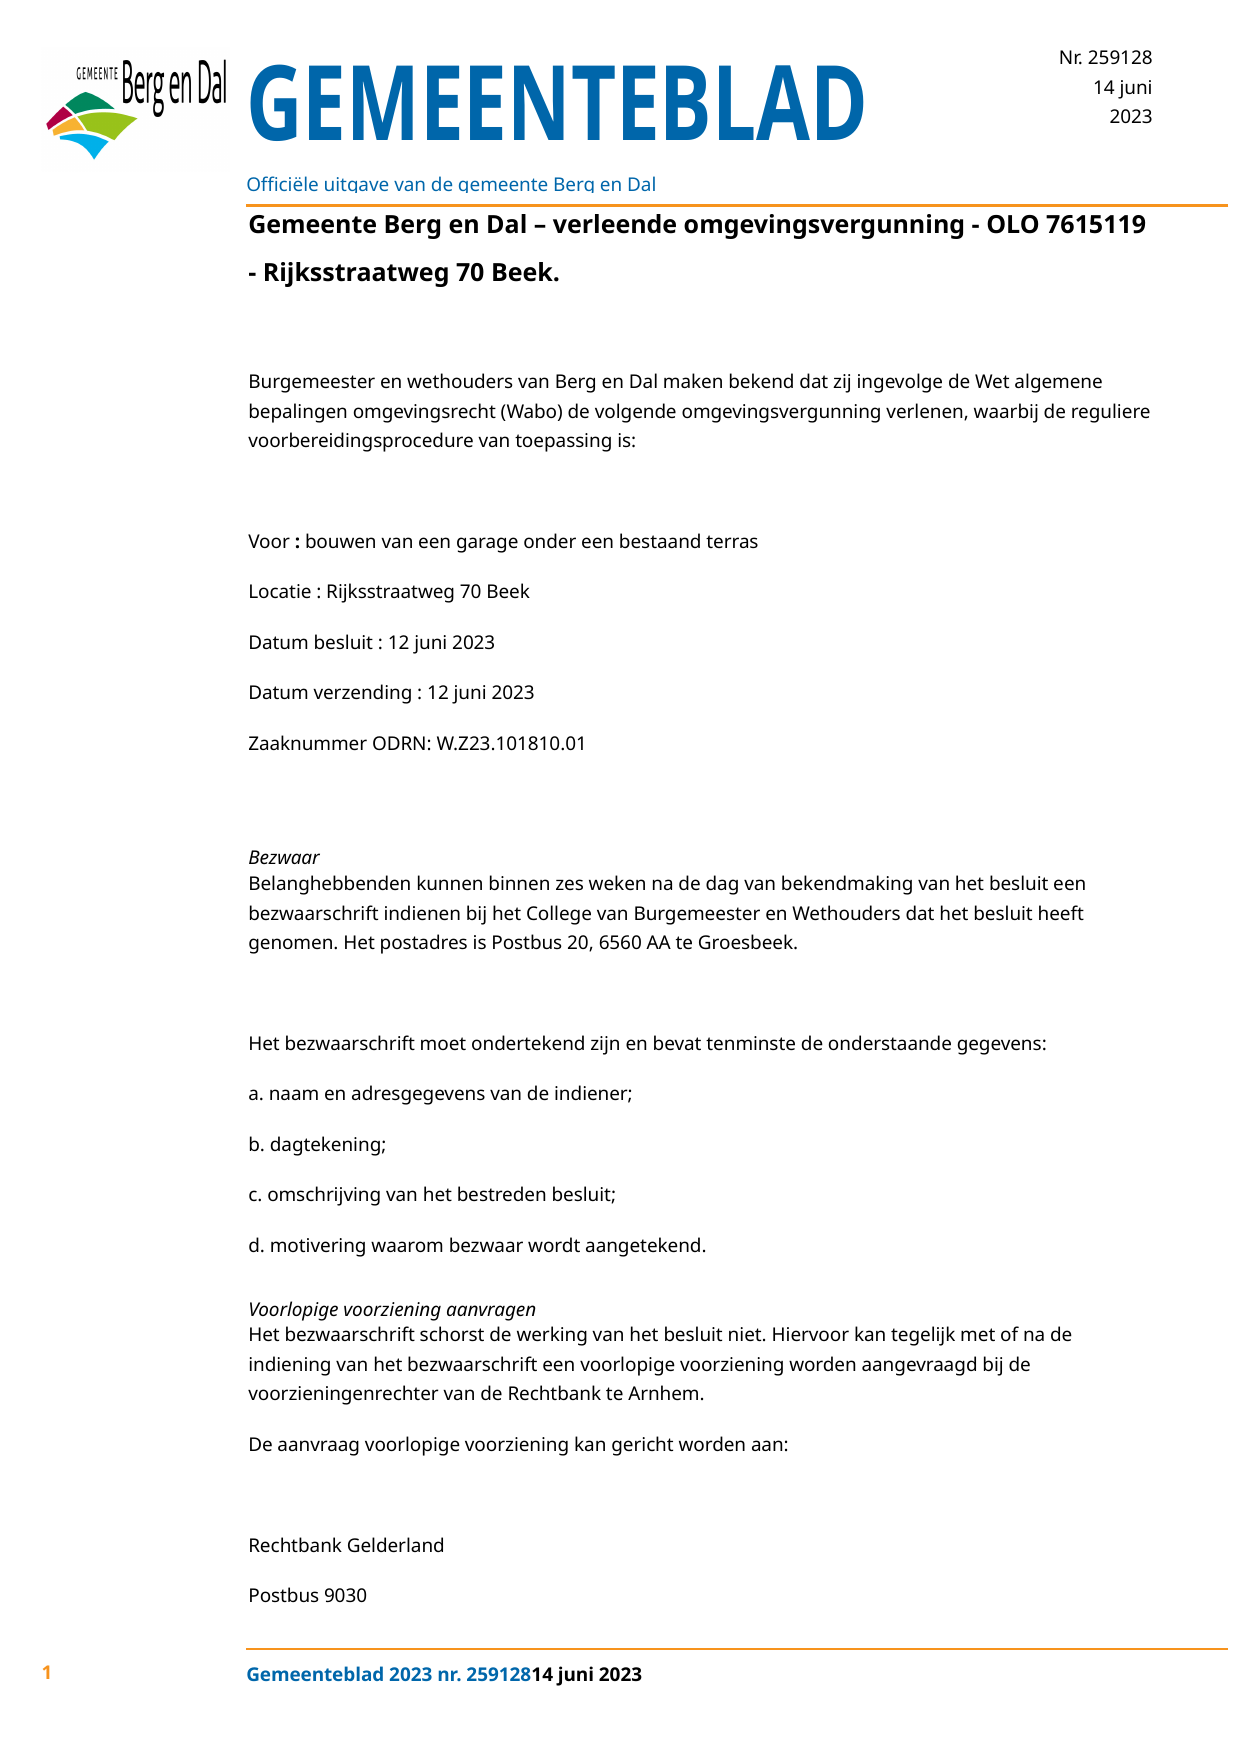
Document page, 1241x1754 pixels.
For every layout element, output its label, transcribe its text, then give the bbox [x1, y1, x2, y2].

text Zaaknummer ODRN: W.Z23.101810.01 [248, 730, 1152, 756]
text d. motivering waarom bezwaar wordt aangetekend. [248, 1232, 1152, 1257]
text Gemeente Berg en Dal – verleende omgevingsvergunning - OLO 7615119 - Rijksstraatweg 70 Beek. [248, 207, 1152, 288]
text Postbus 9030 [248, 1582, 1152, 1608]
text a. naam en adresgegevens van de indiener; [248, 1081, 1152, 1106]
text Het bezwaarschrift schorst de werking van het besluit niet. Hiervoor kan tegelijk met of na de indiening van het bezwaarschrift een voorlopige voorziening worden aangevraagd bij de voorzieningenrechter van de Rechtbank te Arnhem. [248, 1321, 1152, 1406]
text Rechtbank Gelderland [248, 1532, 1152, 1558]
text Belanghebbenden kunnen binnen zes weken na de dag van bekendmaking van het besluit een bezwaarschrift indienen bij het College van Burgemeester en Wethouders dat het besluit heeft genomen. Het postadres is Postbus 20, 6560 AA te Groesbeek. [248, 870, 1152, 955]
text Datum verzending : 12 juni 2023 [248, 679, 1152, 705]
text Datum besluit : 12 juni 2023 [248, 629, 1152, 655]
text b. dagtekening; [248, 1131, 1152, 1157]
text Locatie : Rijksstraatweg 70 Beek [248, 579, 1152, 604]
text Burgemeester en wethouders van Berg en Dal maken bekend dat zij ingevolge de Wet algemene bepalingen omgevingsrecht (Wabo) de volgende omgevingsvergunning verlenen, waarbij de reguliere voorbereidingsprocedure van toepassing is: [248, 368, 1152, 453]
picture [41, 47, 231, 172]
text Het bezwaarschrift moet ondertekend zijn en bevat tenminste de onderstaande gegevens: [248, 1030, 1152, 1056]
text Voorlopige voorziening aanvragen [248, 1296, 1152, 1321]
text c. omschrijving van het bestreden besluit; [248, 1181, 1152, 1207]
text Voor : bouwen van een garage onder een bestaand terras [248, 528, 1152, 554]
text Bezwaar [248, 844, 1152, 870]
text De aanvraag voorlopige voorziening kan gericht worden aan: [248, 1431, 1152, 1457]
